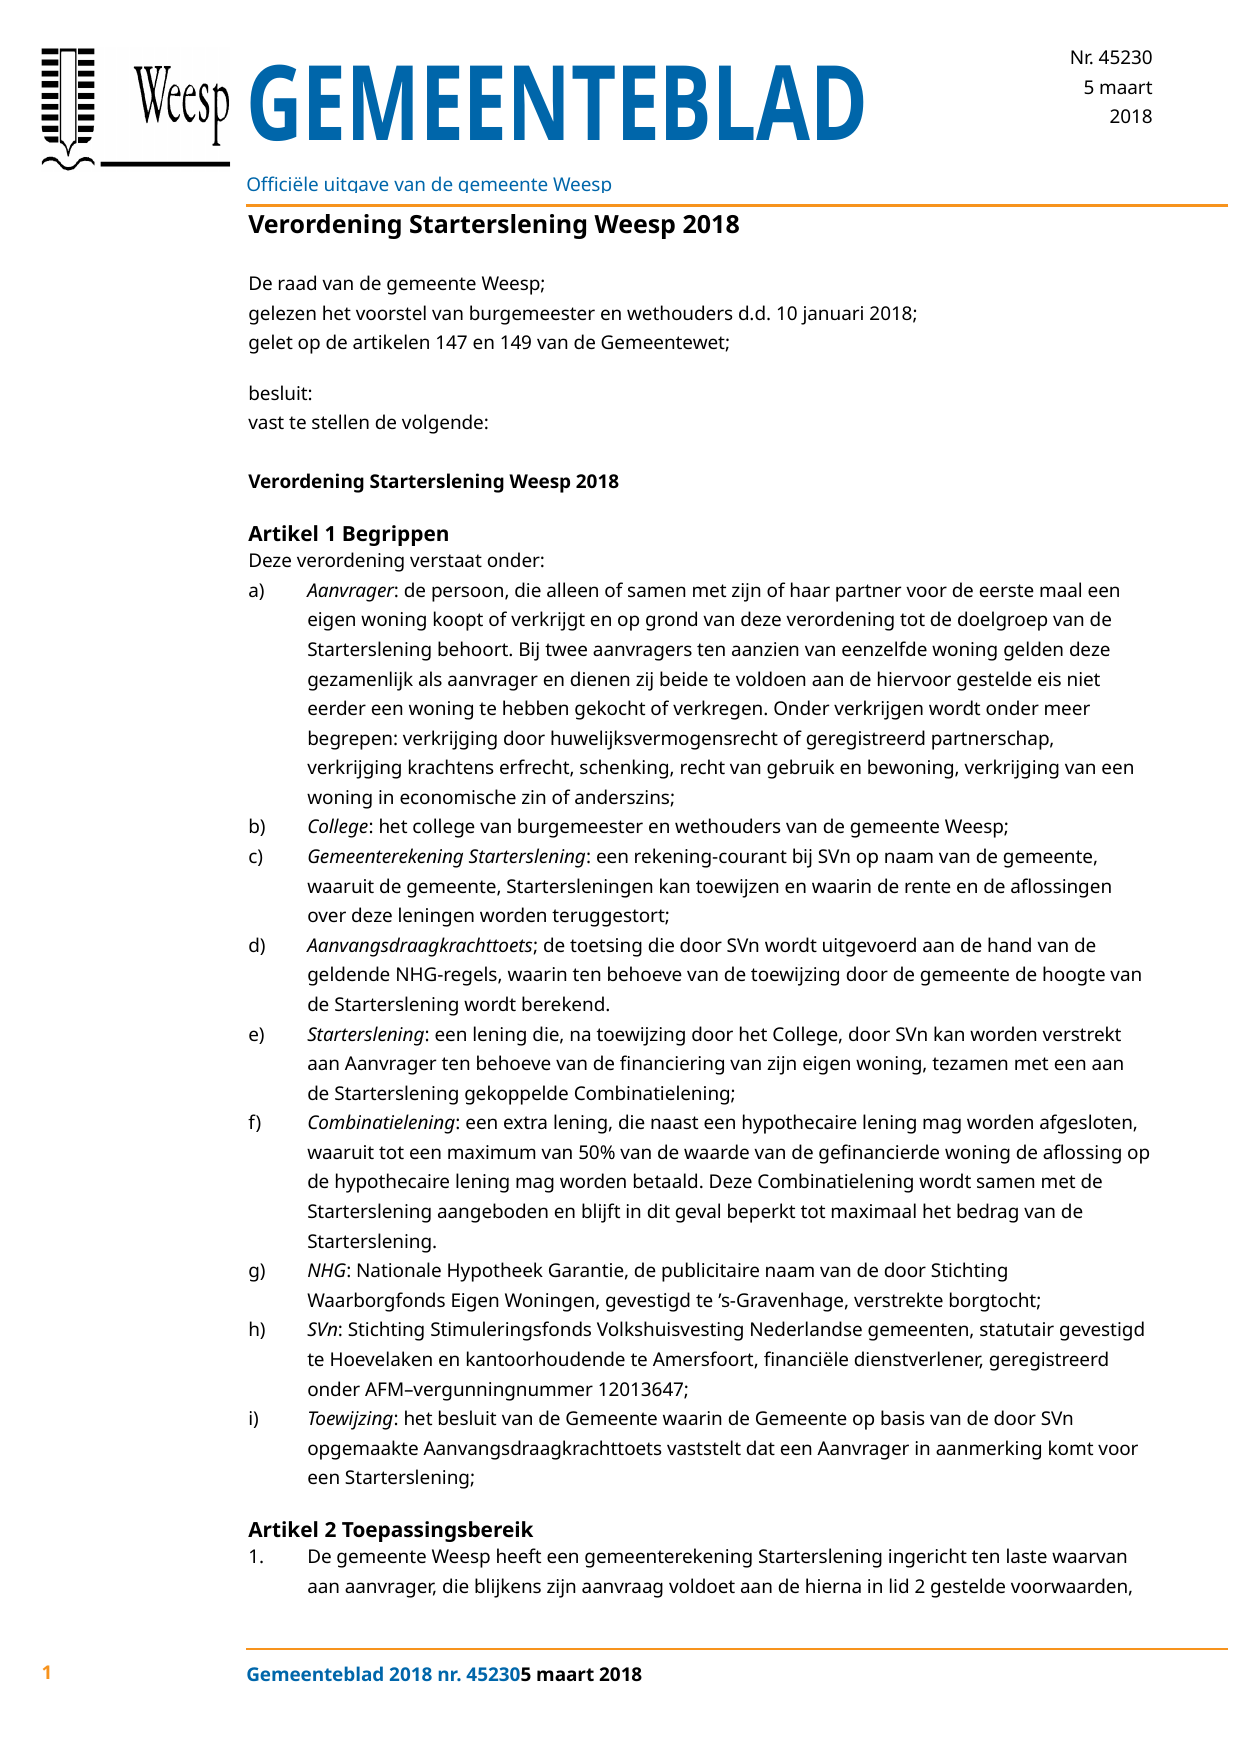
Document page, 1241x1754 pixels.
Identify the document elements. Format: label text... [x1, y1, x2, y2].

list Gemeenterekening Starterslening: een rekening-courant bij SVn op naam van de gemeente, waaruit de gemeente, Startersleningen kan toewijzen en waarin de rente en de aflossingen over deze leningen worden teruggestort; [248, 843, 1152, 928]
list SVn: Stichting Stimuleringsfonds Volkshuisvesting Nederlandse gemeenten, statutair gevestigd te Hoevelaken en kantoorhoudende te Amersfoort, financiële dienstverlener, geregistreerd onder AFM–vergunningnummer 12013647; [248, 1317, 1152, 1401]
list Aanvangsdraagkrachttoets; de toetsing die door SVn wordt uitgevoerd aan de hand van de geldende NHG-regels, waarin ten behoeve van de toewijzing door de gemeente de hoogte van de Starterslening wordt berekend. [248, 932, 1152, 1017]
text vast te stellen de volgende: [248, 409, 1152, 435]
list De gemeente Weesp heeft een gemeenterekening Starterslening ingericht ten laste waarvan aan aanvrager, die blijkens zijn aanvraag voldoet aan de hierna in lid 2 gestelde voorwaarden, [248, 1543, 1152, 1599]
text De raad van de gemeente Weesp; [248, 270, 1152, 296]
picture [41, 47, 231, 172]
list Toewijzing: het besluit van de Gemeente waarin de Gemeente op basis van de door SVn opgemaakte Aanvangsdraagkrachttoets vaststelt dat een Aanvrager in aanmerking komt voor een Starterslening; [248, 1405, 1152, 1490]
text besluit: [248, 380, 1152, 406]
text Artikel 1 Begrippen [248, 519, 1152, 547]
text Verordening Starterslening Weesp 2018 [248, 207, 1152, 241]
text Artikel 2 Toepassingsbereik [248, 1515, 1152, 1543]
text Verordening Starterslening Weesp 2018 [248, 468, 1152, 494]
text gelezen het voorstel van burgemeester en wethouders d.d. 10 januari 2018; [248, 300, 1152, 326]
list College: het college van burgemeester en wethouders van de gemeente Weesp; [248, 814, 1152, 839]
text Deze verordening verstaat onder: [248, 547, 1152, 573]
list Combinatielening: een extra lening, die naast een hypothecaire lening mag worden afgesloten, waaruit tot een maximum van 50% van de waarde van de gefinancierde woning de aflossing op de hypothecaire lening mag worden betaald. Deze Combinatielening wordt samen met de Starterslening aangeboden en blijft in dit geval beperkt tot maximaal het bedrag van de Starterslening. [248, 1109, 1152, 1253]
list NHG: Nationale Hypotheek Garantie, de publicitaire naam van de door Stichting Waarborgfonds Eigen Woningen, gevestigd te ’s-Gravenhage, verstrekte borgtocht; [248, 1257, 1152, 1313]
list Aanvrager: de persoon, die alleen of samen met zijn of haar partner voor de eerste maal een eigen woning koopt of verkrijgt en op grond van deze verordening tot de doelgroep van de Starterslening behoort. Bij twee aanvragers ten aanzien van eenzelfde woning gelden deze gezamenlijk als aanvrager en dienen zij beide te voldoen aan de hiervoor gestelde eis niet eerder een woning te hebben gekocht of verkregen. Onder verkrijgen wordt onder meer begrepen: verkrijging door huwelijksvermogensrecht of geregistreerd partnerschap, verkrijging krachtens erfrecht, schenking, recht van gebruik en bewoning, verkrijging van een woning in economische zin of anderszins; [248, 577, 1152, 810]
text gelet op de artikelen 147 en 149 van de Gemeentewet; [248, 329, 1152, 355]
list Starterslening: een lening die, na toewijzing door het College, door SVn kan worden verstrekt aan Aanvrager ten behoeve van de financiering van zijn eigen woning, tezamen met een aan de Starterslening gekoppelde Combinatielening; [248, 1021, 1152, 1106]
